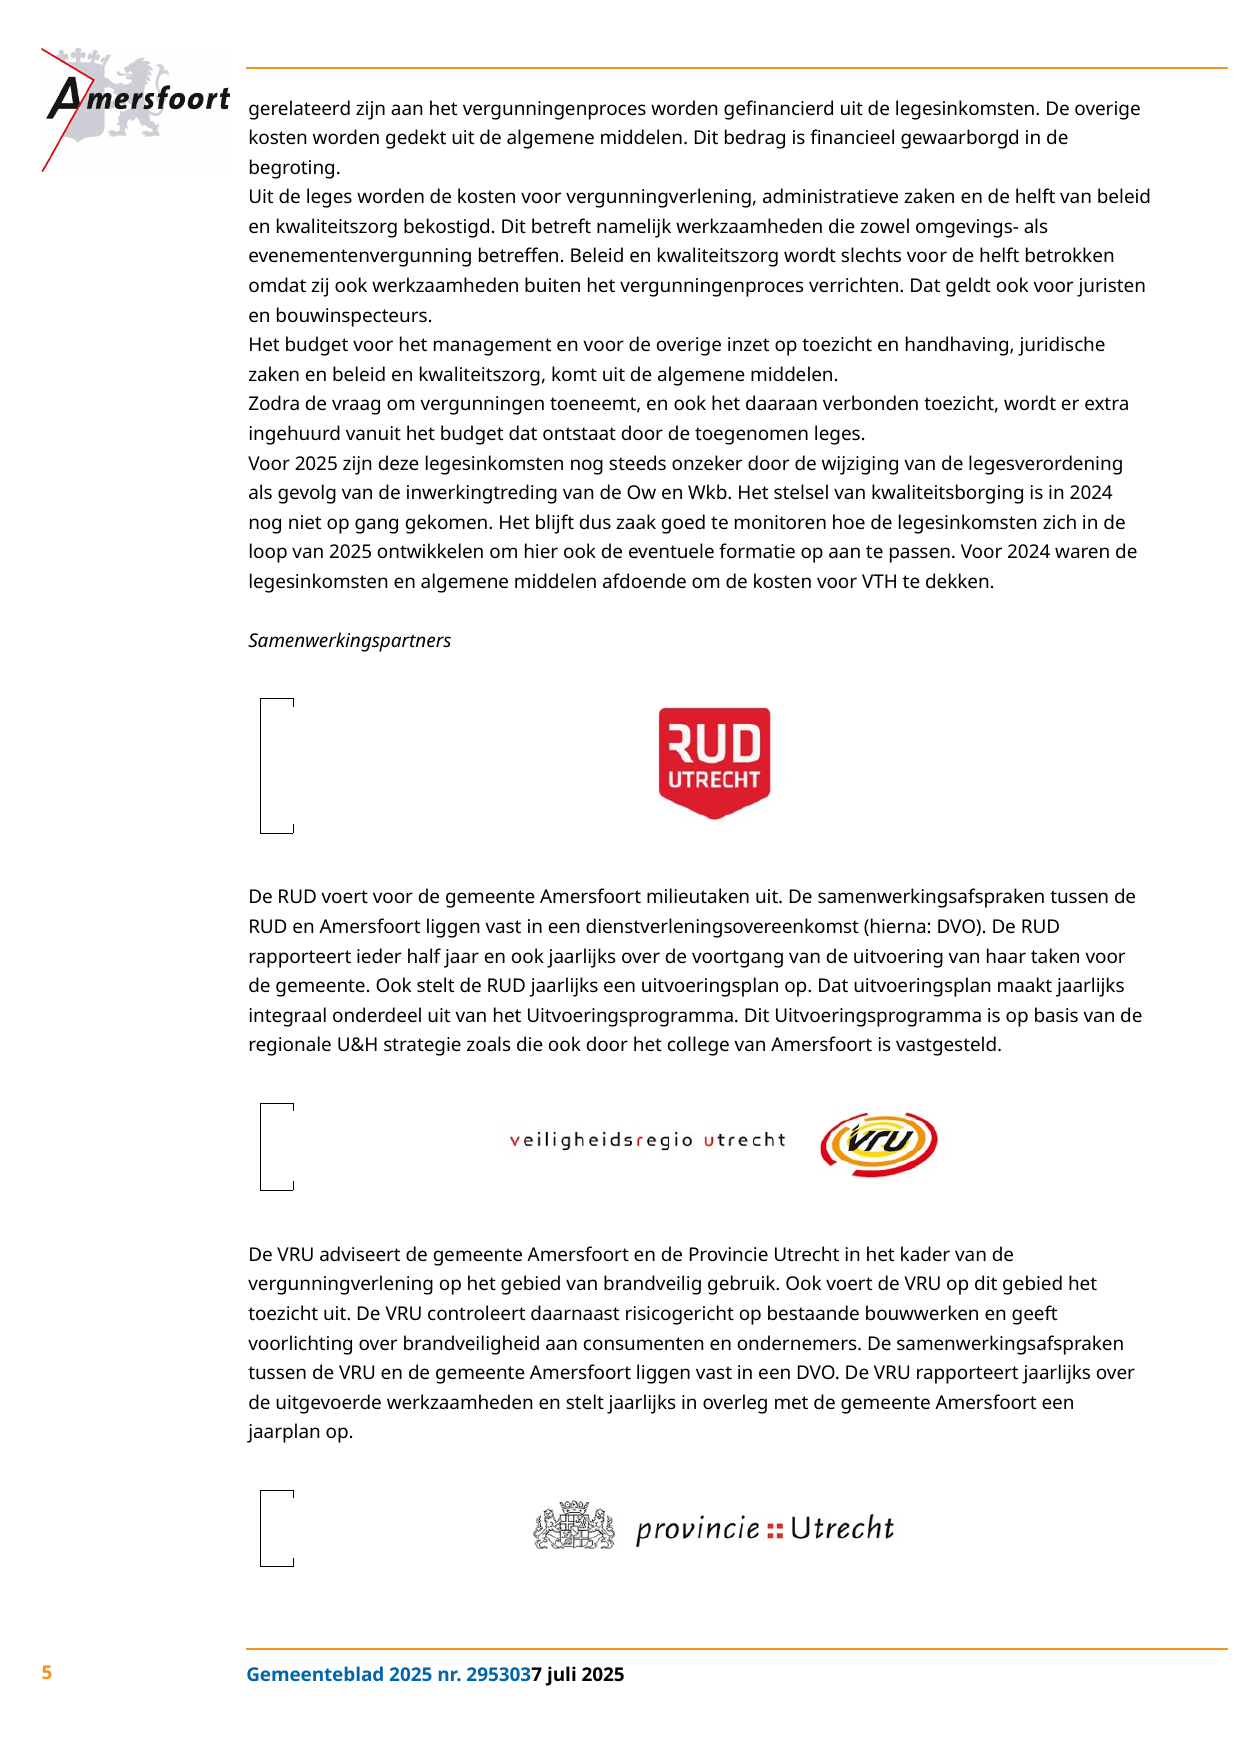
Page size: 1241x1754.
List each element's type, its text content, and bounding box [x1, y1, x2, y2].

text Zodra de vraag om vergunningen toeneemt, en ook het daaraan verbonden toezicht, wordt er extra ingehuurd vanuit het budget dat ontstaat door de toegenomen leges. [248, 391, 1152, 446]
text Uit de leges worden de kosten voor vergunningverlening, administratieve zaken en de helft van beleid en kwaliteitszorg bekostigd. Dit betreft namelijk werkzaamheden die zowel omgevings- als evenementenvergunning betreffen. Beleid en kwaliteitszorg wordt slechts voor de helft betrokken omdat zij ook werkzaamheden buiten het vergunningenproces verrichten. Dat geldt ook voor juristen en bouwinspecteurs. [248, 183, 1152, 328]
picture [268, 1498, 1173, 1558]
text Het budget voor het management en voor de overige inzet op toezicht en handhaving, juridische zaken en beleid en kwaliteitszorg, komt uit de algemene middelen. [248, 331, 1152, 387]
text De RUD voert voor de gemeente Amersfoort milieutaken uit. De samenwerkingsafspraken tussen de RUD en Amersfoort liggen vast in een dienstverleningsovereenkomst (hierna: DVO). De RUD rapporteert ieder half jaar en ook jaarlijks over de voortgang van de uitvoering van haar taken voor de gemeente. Ook stelt de RUD jaarlijks een uitvoeringsplan op. Dat uitvoeringsplan maakt jaarlijks integraal onderdeel uit van het Uitvoeringsprogramma. Dit Uitvoeringsprogramma is op basis van de regionale U&H strategie zoals die ook door het college van Amersfoort is vastgesteld. [248, 884, 1152, 1057]
picture [268, 707, 1173, 824]
text gerelateerd zijn aan het vergunningenproces worden gefinancierd uit de legesinkomsten. De overige kosten worden gedekt uit de algemene middelen. Dit bedrag is financieel gewaarborgd in de begroting. [248, 95, 1152, 180]
picture [268, 1111, 1173, 1181]
text De VRU adviseert de gemeente Amersfoort en de Provincie Utrecht in het kader van de vergunningverlening op het gebied van brandveilig gebruik. Ook voert de VRU op dit gebied het toezicht uit. De VRU controleert daarnaast risicogericht op bestaande bouwwerken en geeft voorlichting over brandveiligheid aan consumenten en ondernemers. De samenwerkingsafspraken tussen de VRU en de gemeente Amersfoort liggen vast in een DVO. De VRU rapporteert jaarlijks over de uitgevoerde werkzaamheden en stelt jaarlijks in overleg met de gemeente Amersfoort een jaarplan op. [248, 1241, 1152, 1444]
text Samenwerkingspartners [248, 627, 1152, 653]
picture [41, 47, 231, 172]
text Voor 2025 zijn deze legesinkomsten nog steeds onzeker door de wijziging van de legesverordening als gevolg van de inwerkingtreding van de Ow en Wkb. Het stelsel van kwaliteitsborging is in 2024 nog niet op gang gekomen. Het blijft dus zaak goed te monitoren hoe de legesinkomsten zich in de loop van 2025 ontwikkelen om hier ook de eventuele formatie op aan te passen. Voor 2024 waren de legesinkomsten en algemene middelen afdoende om de kosten voor VTH te dekken. [248, 450, 1152, 594]
